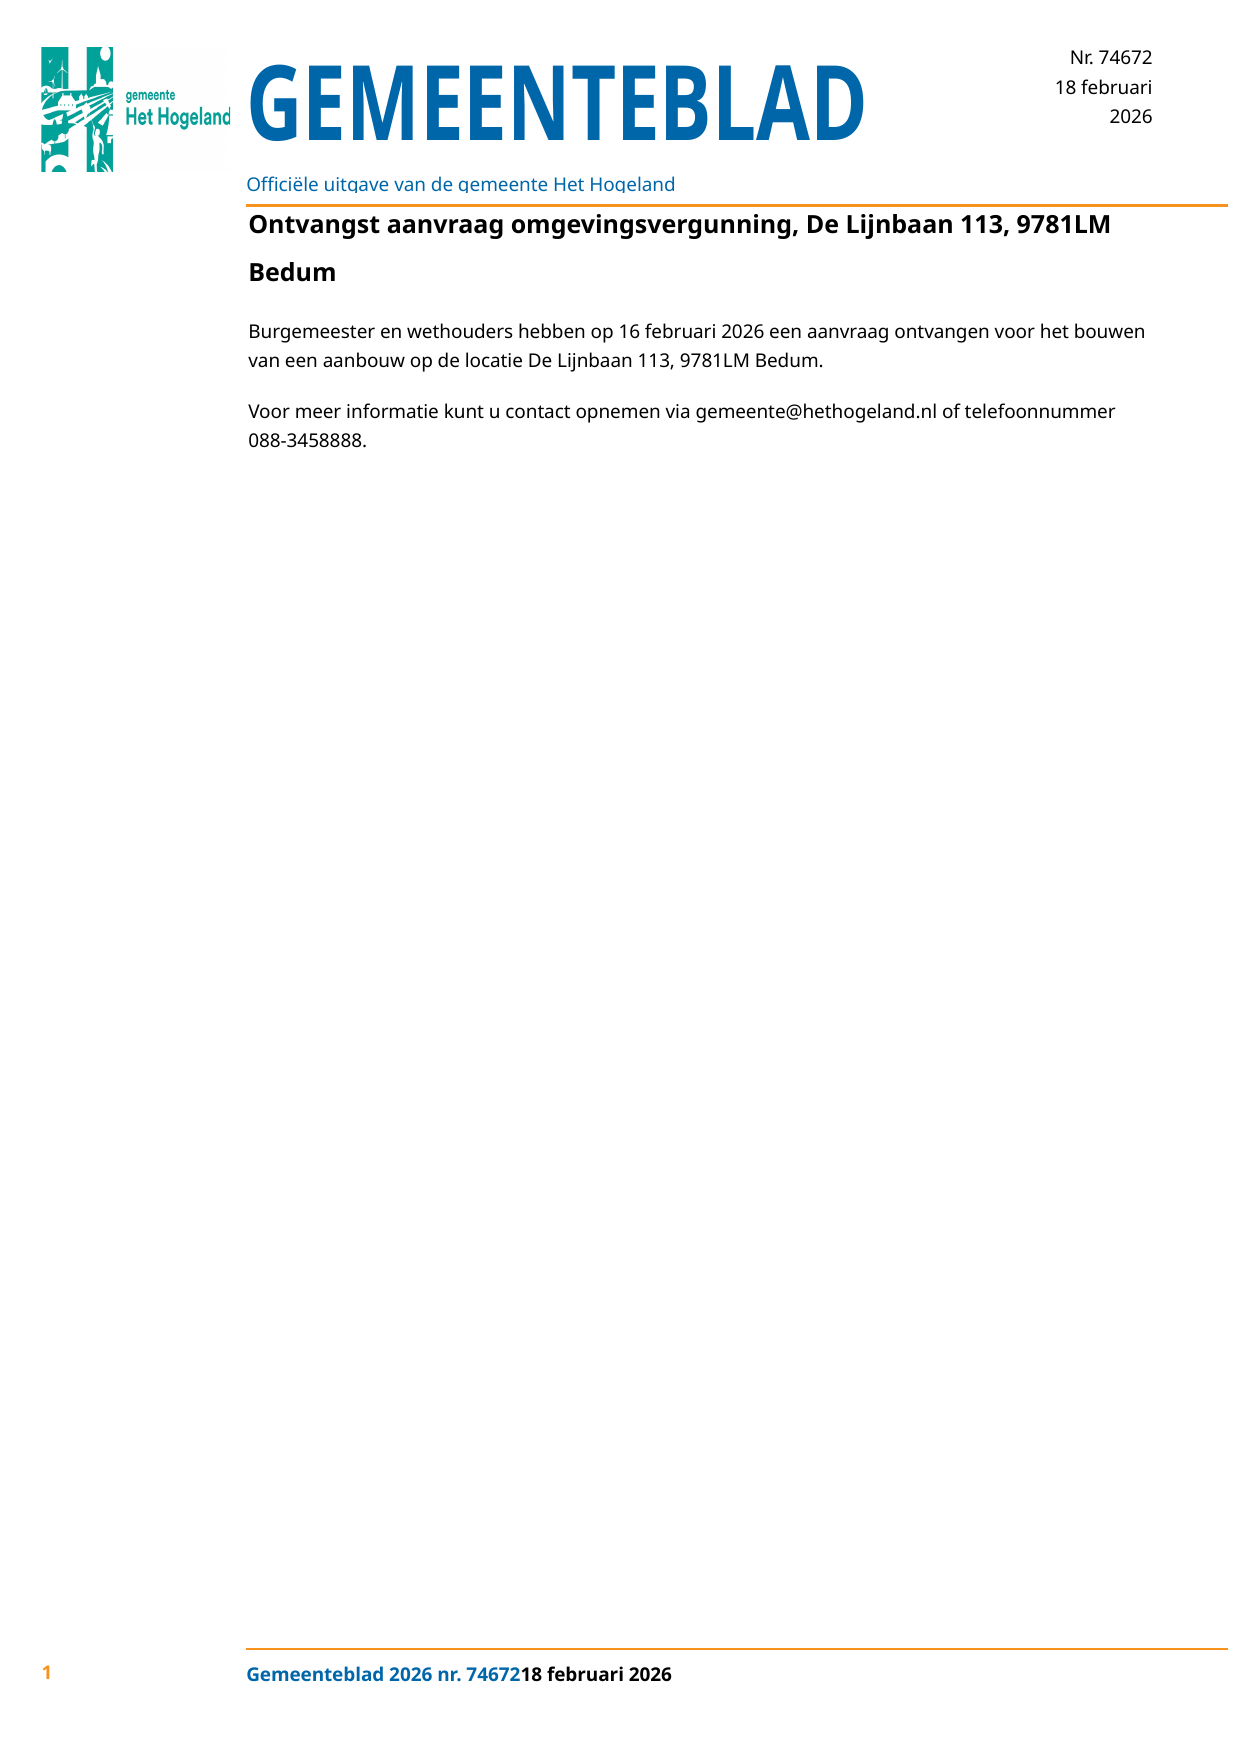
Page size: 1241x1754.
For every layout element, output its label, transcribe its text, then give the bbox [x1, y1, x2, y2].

text Burgemeester en wethouders hebben op 16 februari 2026 een aanvraag ontvangen voor het bouwen van een aanbouw op de locatie De Lijnbaan 113, 9781LM Bedum. [248, 318, 1152, 373]
picture [41, 47, 231, 172]
text Voor meer informatie kunt u contact opnemen via gemeente@hethogeland.nl of telefoonnummer 088-3458888. [248, 398, 1152, 453]
text Ontvangst aanvraag omgevingsvergunning, De Lijnbaan 113, 9781LM Bedum [248, 207, 1152, 288]
